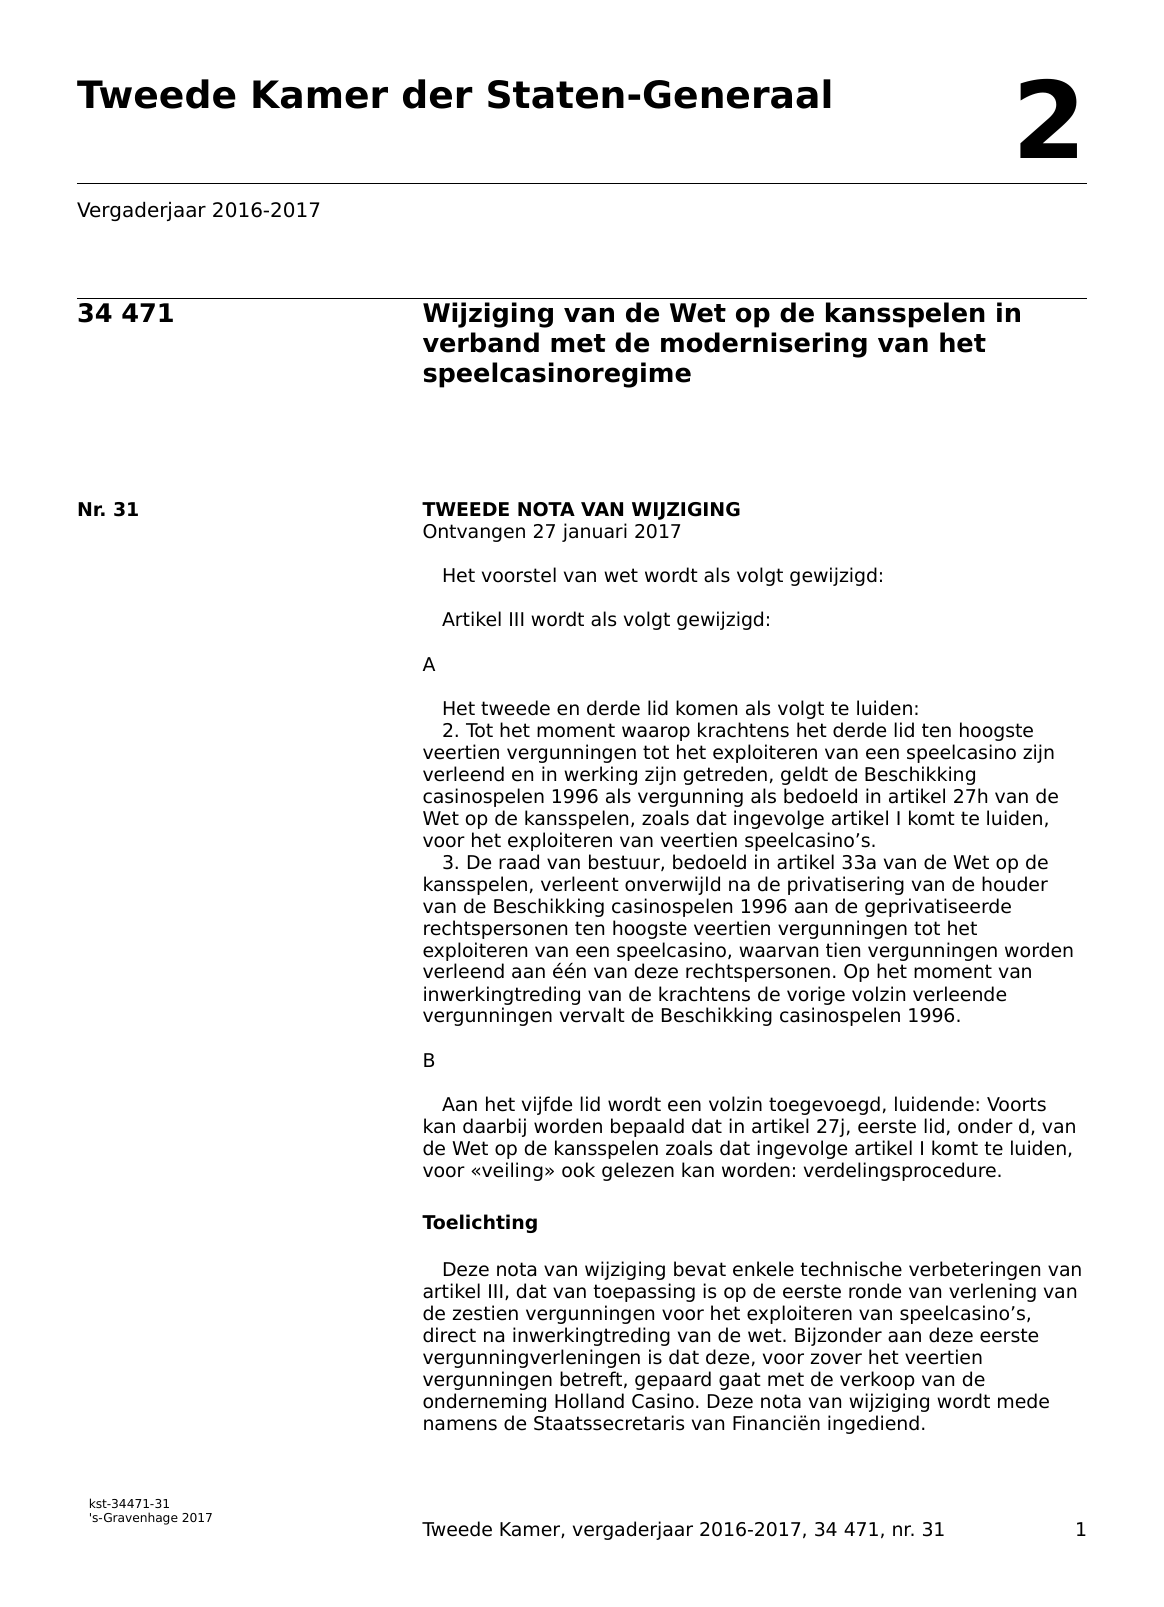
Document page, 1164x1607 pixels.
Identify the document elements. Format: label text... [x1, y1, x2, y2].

text kst-34471-31 [88, 1497, 323, 1511]
text 's-Gravenhage 2017 [88, 1511, 323, 1525]
text Ontvangen 27 januari 2017 [422, 521, 1087, 543]
subtitle Toelichting [422, 1212, 1087, 1234]
text Het voorstel van wet wordt als volgt gewijzigd: [422, 565, 1087, 587]
subtitle A [422, 653, 1087, 676]
text 2. Tot het moment waarop krachtens het derde lid ten hoogste veertien vergunningen tot het exploiteren van een speelcasino zijn verleend en in werking zijn getreden, geldt de Beschikking casinospelen 1996 als vergunning als bedoeld in artikel 27h van de Wet op de kansspelen, zoals dat ingevolge artikel I komt te luiden, voor het exploiteren van veertien speelcasino’s. [422, 720, 1087, 852]
text Aan het vijfde lid wordt een volzin toegevoegd, luidende: Voorts kan daarbij worden bepaald dat in artikel 27j, eerste lid, onder d, van de Wet op de kansspelen zoals dat ingevolge artikel I komt te luiden, voor «veiling» ook gelezen kan worden: verdelingsprocedure. [422, 1094, 1087, 1182]
text Artikel III wordt als volgt gewijzigd: [422, 609, 1087, 631]
text Deze nota van wijziging bevat enkele technische verbeteringen van artikel III, dat van toepassing is op de eerste ronde van verlening van de zestien vergunningen voor het exploiteren van speelcasino’s, direct na inwerkingtreding van de wet. Bijzonder aan deze eerste vergunningverleningen is dat deze, voor zover het veertien vergunningen betreft, gepaard gaat met de verkoop van de onderneming Holland Casino. Deze nota van wijziging wordt mede namens de Staatssecretaris van Financiën ingediend. [422, 1259, 1087, 1434]
table_header 2 [886, 59, 1087, 183]
subtitle 34 471 Wijziging van de Wet op de kansspelen in verband met de modernisering van het speelcasinoregime [77, 299, 1087, 388]
subtitle B [422, 1049, 1087, 1072]
subtitle Nr. 31 TWEEDE NOTA VAN WIJZIGING [77, 499, 1087, 521]
table_cell Vergaderjaar 2016-2017 [77, 184, 1087, 298]
table_header Tweede Kamer der Staten-Generaal [77, 59, 886, 183]
text 3. De raad van bestuur, bedoeld in artikel 33a van de Wet op de kansspelen, verleent onverwijld na de privatisering van de houder van de Beschikking casinospelen 1996 aan de geprivatiseerde rechtspersonen ten hoogste veertien vergunningen tot het exploiteren van een speelcasino, waarvan tien vergunningen worden verleend aan één van deze rechtspersonen. Op het moment van inwerkingtreding van de krachtens de vorige volzin verleende vergunningen vervalt de Beschikking casinospelen 1996. [422, 852, 1087, 1027]
text Het tweede en derde lid komen als volgt te luiden: [422, 698, 1087, 720]
